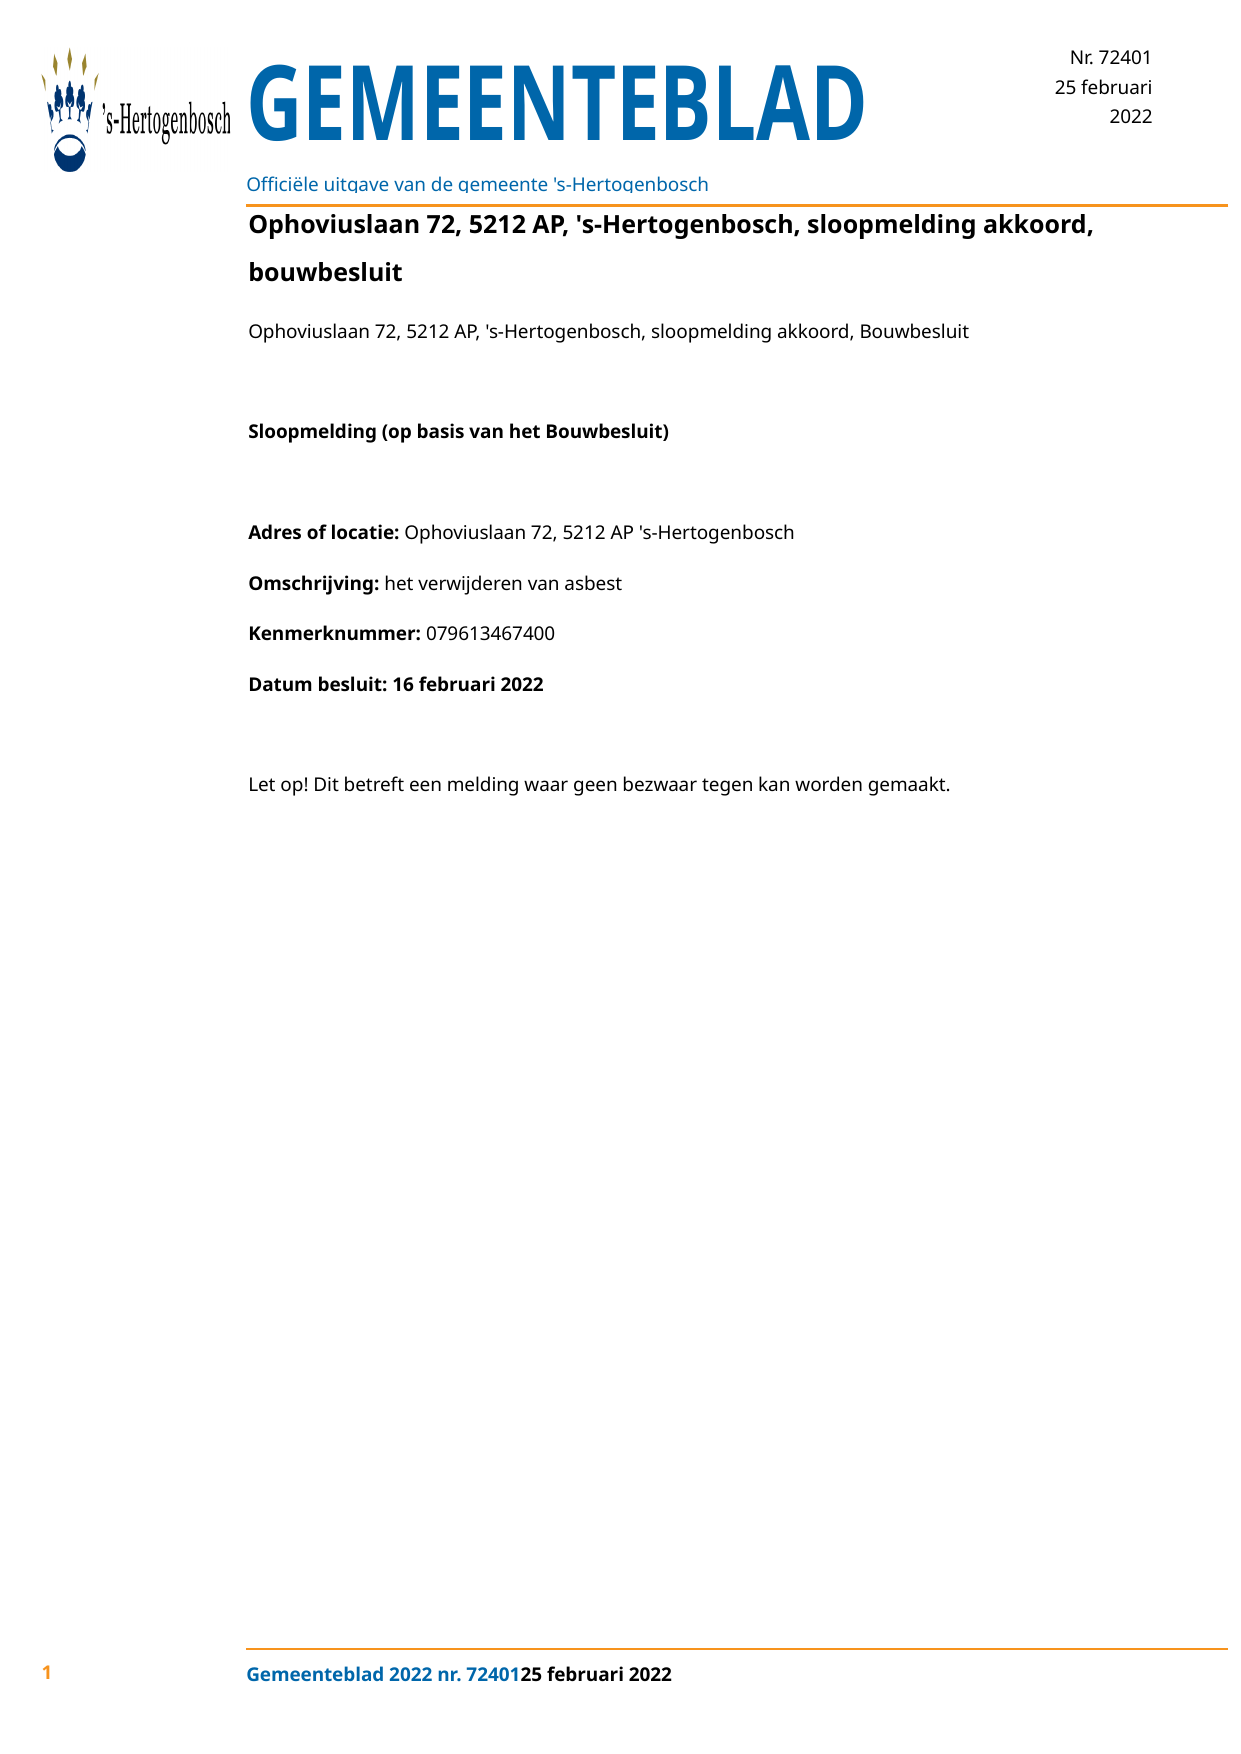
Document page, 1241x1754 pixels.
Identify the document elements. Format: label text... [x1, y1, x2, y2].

text Datum besluit: 16 februari 2022 [248, 671, 1152, 697]
text Ophoviuslaan 72, 5212 AP, 's-Hertogenbosch, sloopmelding akkoord, Bouwbesluit [248, 318, 1152, 344]
text Sloopmelding (op basis van het Bouwbesluit) [248, 419, 1152, 444]
text Adres of locatie: Ophoviuslaan 72, 5212 AP 's-Hertogenbosch [248, 519, 1152, 545]
picture [41, 47, 231, 172]
text Omschrijving: het verwijderen van asbest [248, 570, 1152, 596]
text Let op! Dit betreft een melding waar geen bezwaar tegen kan worden gemaakt. [248, 772, 1152, 797]
text Ophoviuslaan 72, 5212 AP, 's-Hertogenbosch, sloopmelding akkoord, bouwbesluit [248, 207, 1152, 288]
text Kenmerknummer: 079613467400 [248, 620, 1152, 646]
